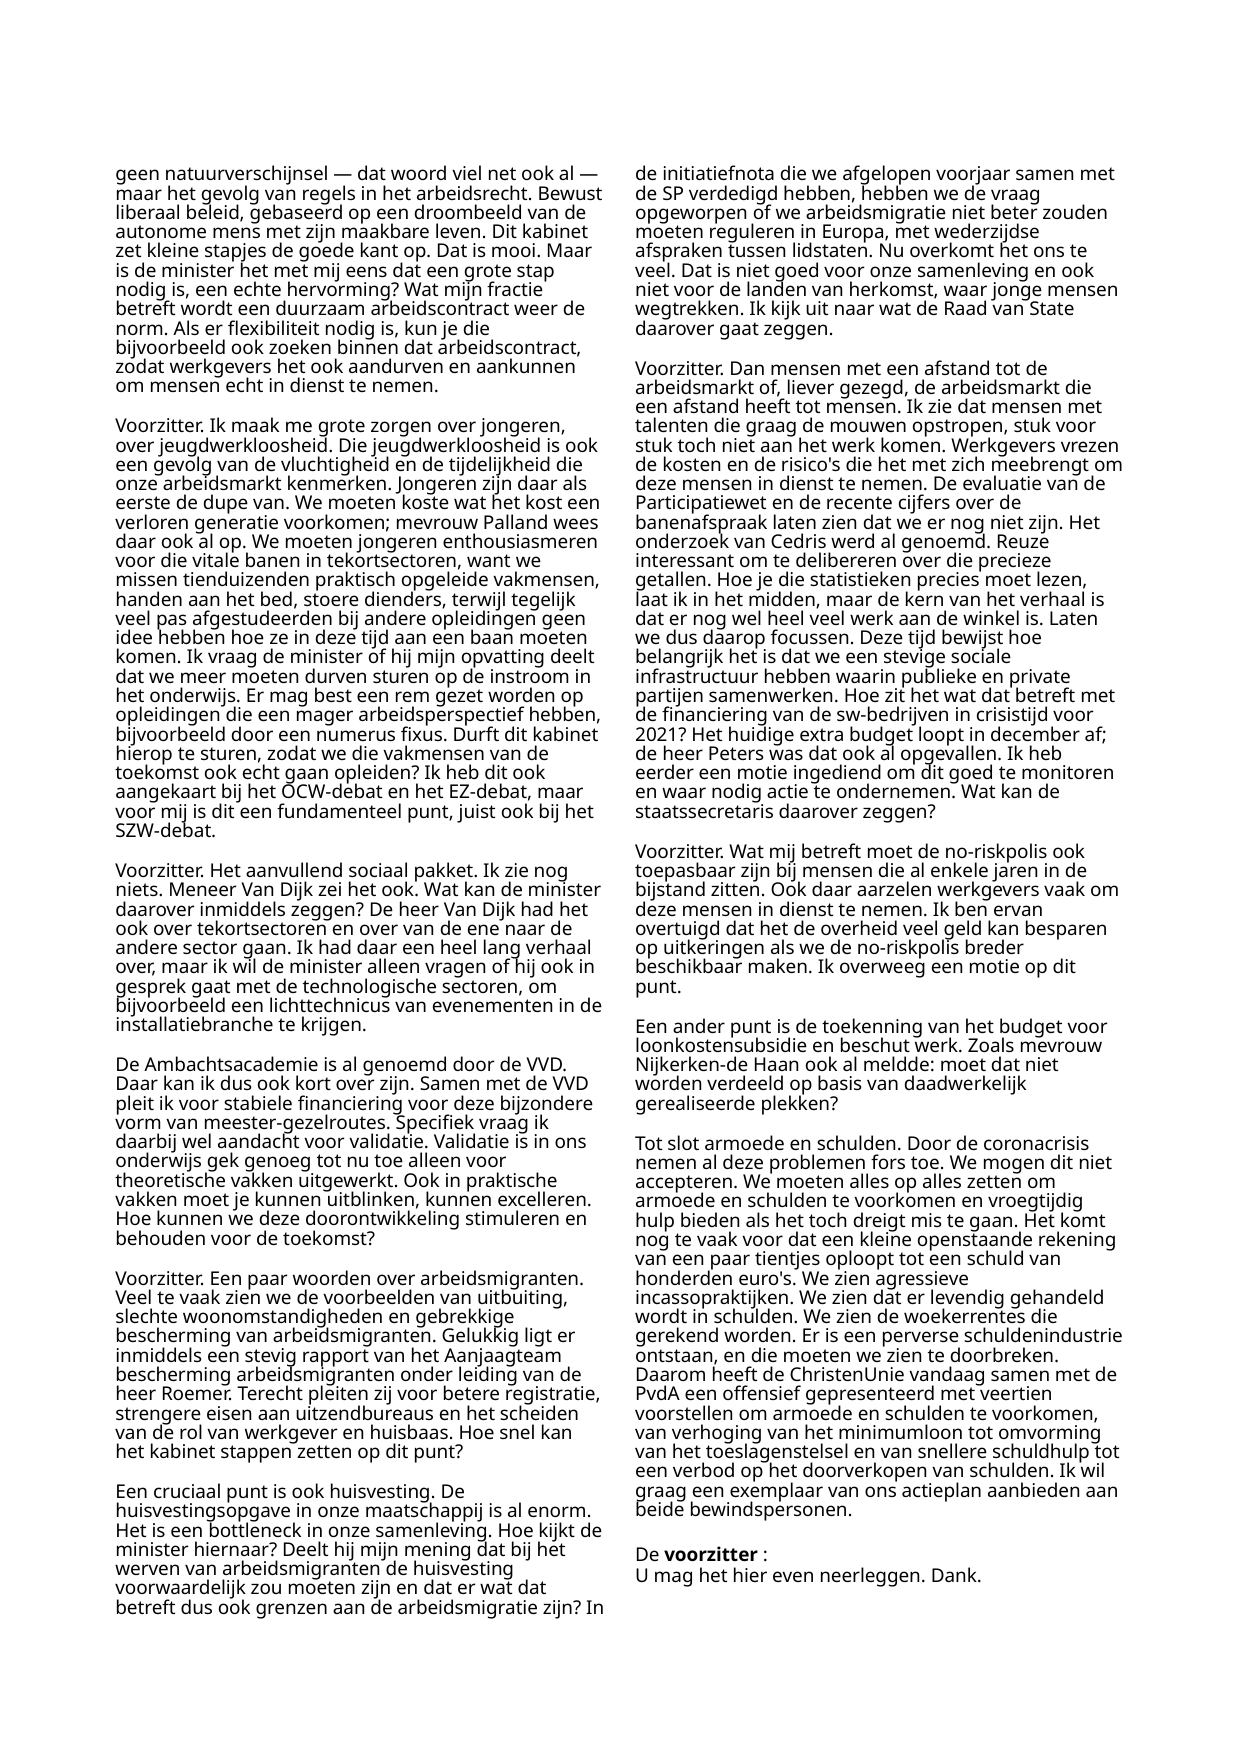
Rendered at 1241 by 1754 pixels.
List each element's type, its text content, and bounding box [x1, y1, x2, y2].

text Een ander punt is de toekenning van het budget voor loonkostensubsidie en beschut werk. Zoals mevrouw Nijkerken-de Haan ook al meldde: moet dat niet worden verdeeld op basis van daadwerkelijk gerealiseerde plekken? [635, 1018, 1125, 1114]
text Voorzitter. Dan mensen met een afstand tot de arbeidsmarkt of, liever gezegd, de arbeidsmarkt die een afstand heeft tot mensen. Ik zie dat mensen met talenten die graag de mouwen opstropen, stuk voor stuk toch niet aan het werk komen. Werkgevers vrezen de kosten en de risico's die het met zich meebrengt om deze mensen in dienst te nemen. De evaluatie van de Participatiewet en de recente cijfers over de banenafspraak laten zien dat we er nog niet zijn. Het onderzoek van Cedris werd al genoemd. Reuze interessant om te delibereren over die precieze getallen. Hoe je die statistieken precies moet lezen, laat ik in het midden, maar de kern van het verhaal is dat er nog wel heel veel werk aan de winkel is. Laten we dus daarop focussen. Deze tijd bewijst hoe belangrijk het is dat we een stevige sociale infrastructuur hebben waarin publieke en private partijen samenwerken. Hoe zit het wat dat betreft met de financiering van de sw-bedrijven in crisistijd voor 2021? Het huidige extra budget loopt in december af; de heer Peters was dat ook al opgevallen. Ik heb eerder een motie ingediend om dit goed te monitoren en waar nodig actie te ondernemen. Wat kan de staatssecretaris daarover zeggen? [635, 359, 1125, 822]
text De Ambachtsacademie is al genoemd door de VVD. Daar kan ik dus ook kort over zijn. Samen met de VVD pleit ik voor stabiele financiering voor deze bijzondere vorm van meester-gezelroutes. Specifiek vraag ik daarbij wel aandacht voor validatie. Validatie is in ons onderwijs gek genoeg tot nu toe alleen voor theoretische vakken uitgewerkt. Ook in praktische vakken moet je kunnen uitblinken, kunnen excelleren. Hoe kunnen we deze doorontwikkeling stimuleren en behouden voor de toekomst? [115, 1056, 605, 1249]
text Voorzitter. Ik maak me grote zorgen over jongeren, over jeugdwerkloosheid. Die jeugdwerkloosheid is ook een gevolg van de vluchtigheid en de tijdelijkheid die onze arbeidsmarkt kenmerken. Jongeren zijn daar als eerste de dupe van. We moeten koste wat het kost een verloren generatie voorkomen; mevrouw Palland wees daar ook al op. We moeten jongeren enthousiasmeren voor die vitale banen in tekortsectoren, want we missen tienduizenden praktisch opgeleide vakmensen, handen aan het bed, stoere dienders, terwijl tegelijk veel pas afgestudeerden bij andere opleidingen geen idee hebben hoe ze in deze tijd aan een baan moeten komen. Ik vraag de minister of hij mijn opvatting deelt dat we meer moeten durven sturen op de instroom in het onderwijs. Er mag best een rem gezet worden op opleidingen die een mager arbeidsperspectief hebben, bijvoorbeeld door een numerus fixus. Durft dit kabinet hierop te sturen, zodat we die vakmensen van de toekomst ook echt gaan opleiden? Ik heb dit ook aangekaart bij het OCW-debat en het EZ-debat, maar voor mij is dit een fundamenteel punt, juist ook bij het SZW-debat. [115, 417, 605, 841]
text Voorzitter. Een paar woorden over arbeidsmigranten. Veel te vaak zien we de voorbeelden van uitbuiting, slechte woonomstandigheden en gebrekkige bescherming van arbeidsmigranten. Gelukkig ligt er inmiddels een stevig rapport van het Aanjaagteam bescherming arbeidsmigranten onder leiding van de heer Roemer. Terecht pleiten zij voor betere registratie, strengere eisen aan uitzendbureaus en het scheiden van de rol van werkgever en huisbaas. Hoe snel kan het kabinet stappen zetten op dit punt? [115, 1269, 605, 1462]
text Een cruciaal punt is ook huisvesting. De huisvestingsopgave in onze maatschappij is al enorm. Het is een bottleneck in onze samenleving. Hoe kijkt de minister hiernaar? Deelt hij mijn mening dat bij het werven van arbeidsmigranten de huisvesting voorwaardelijk zou moeten zijn en dat er wat dat betreft dus ook grenzen aan de arbeidsmigratie zijn? In [115, 1483, 605, 1618]
text Voorzitter. Wat mij betreft moet de no-riskpolis ook toepasbaar zijn bij mensen die al enkele jaren in de bijstand zitten. Ook daar aarzelen werkgevers vaak om deze mensen in dienst te nemen. Ik ben ervan overtuigd dat het de overheid veel geld kan besparen op uitkeringen als we de no-riskpolis breder beschikbaar maken. Ik overweeg een motie op dit punt. [635, 843, 1125, 997]
text U mag het hier even neerleggen. Dank. [635, 1567, 1125, 1586]
text Tot slot armoede en schulden. Door de coronacrisis nemen al deze problemen fors toe. We mogen dit niet accepteren. We moeten alles op alles zetten om armoede en schulden te voorkomen en vroegtijdig hulp bieden als het toch dreigt mis te gaan. Het komt nog te vaak voor dat een kleine openstaande rekening van een paar tientjes oploopt tot een schuld van honderden euro's. We zien agressieve incassopraktijken. We zien dat er levendig gehandeld wordt in schulden. We zien de woekerrentes die gerekend worden. Er is een perverse schuldenindustrie ontstaan, en die moeten we zien te doorbreken. Daarom heeft de ChristenUnie vandaag samen met de PvdA een offensief gepresenteerd met veertien voorstellen om armoede en schulden te voorkomen, van verhoging van het minimumloon tot omvorming van het toeslagenstelsel en van snellere schuldhulp tot een verbod op het doorverkopen van schulden. Ik wil graag een exemplaar van ons actieplan aanbieden aan beide bewindspersonen. [635, 1135, 1125, 1520]
text geen natuurverschijnsel — dat woord viel net ook al — maar het gevolg van regels in het arbeidsrecht. Bewust liberaal beleid, gebaseerd op een droombeeld van de autonome mens met zijn maakbare leven. Dit kabinet zet kleine stapjes de goede kant op. Dat is mooi. Maar is de minister het met mij eens dat een grote stap nodig is, een echte hervorming? Wat mijn fractie betreft wordt een duurzaam arbeidscontract weer de norm. Als er flexibiliteit nodig is, kun je die bijvoorbeeld ook zoeken binnen dat arbeidscontract, zodat werkgevers het ook aandurven en aankunnen om mensen echt in dienst te nemen. [115, 165, 605, 397]
text Voorzitter. Het aanvullend sociaal pakket. Ik zie nog niets. Meneer Van Dijk zei het ook. Wat kan de minister daarover inmiddels zeggen? De heer Van Dijk had het ook over tekortsectoren en over van de ene naar de andere sector gaan. Ik had daar een heel lang verhaal over, maar ik wil de minister alleen vragen of hij ook in gesprek gaat met de technologische sectoren, om bijvoorbeeld een lichttechnicus van evenementen in de installatiebranche te krijgen. [115, 862, 605, 1035]
text de initiatiefnota die we afgelopen voorjaar samen met de SP verdedigd hebben, hebben we de vraag opgeworpen of we arbeidsmigratie niet beter zouden moeten reguleren in Europa, met wederzijdse afspraken tussen lidstaten. Nu overkomt het ons te veel. Dat is niet goed voor onze samenleving en ook niet voor de landen van herkomst, waar jonge mensen wegtrekken. Ik kijk uit naar wat de Raad van State daarover gaat zeggen. [635, 165, 1125, 339]
text De voorzitter : [635, 1541, 1125, 1567]
